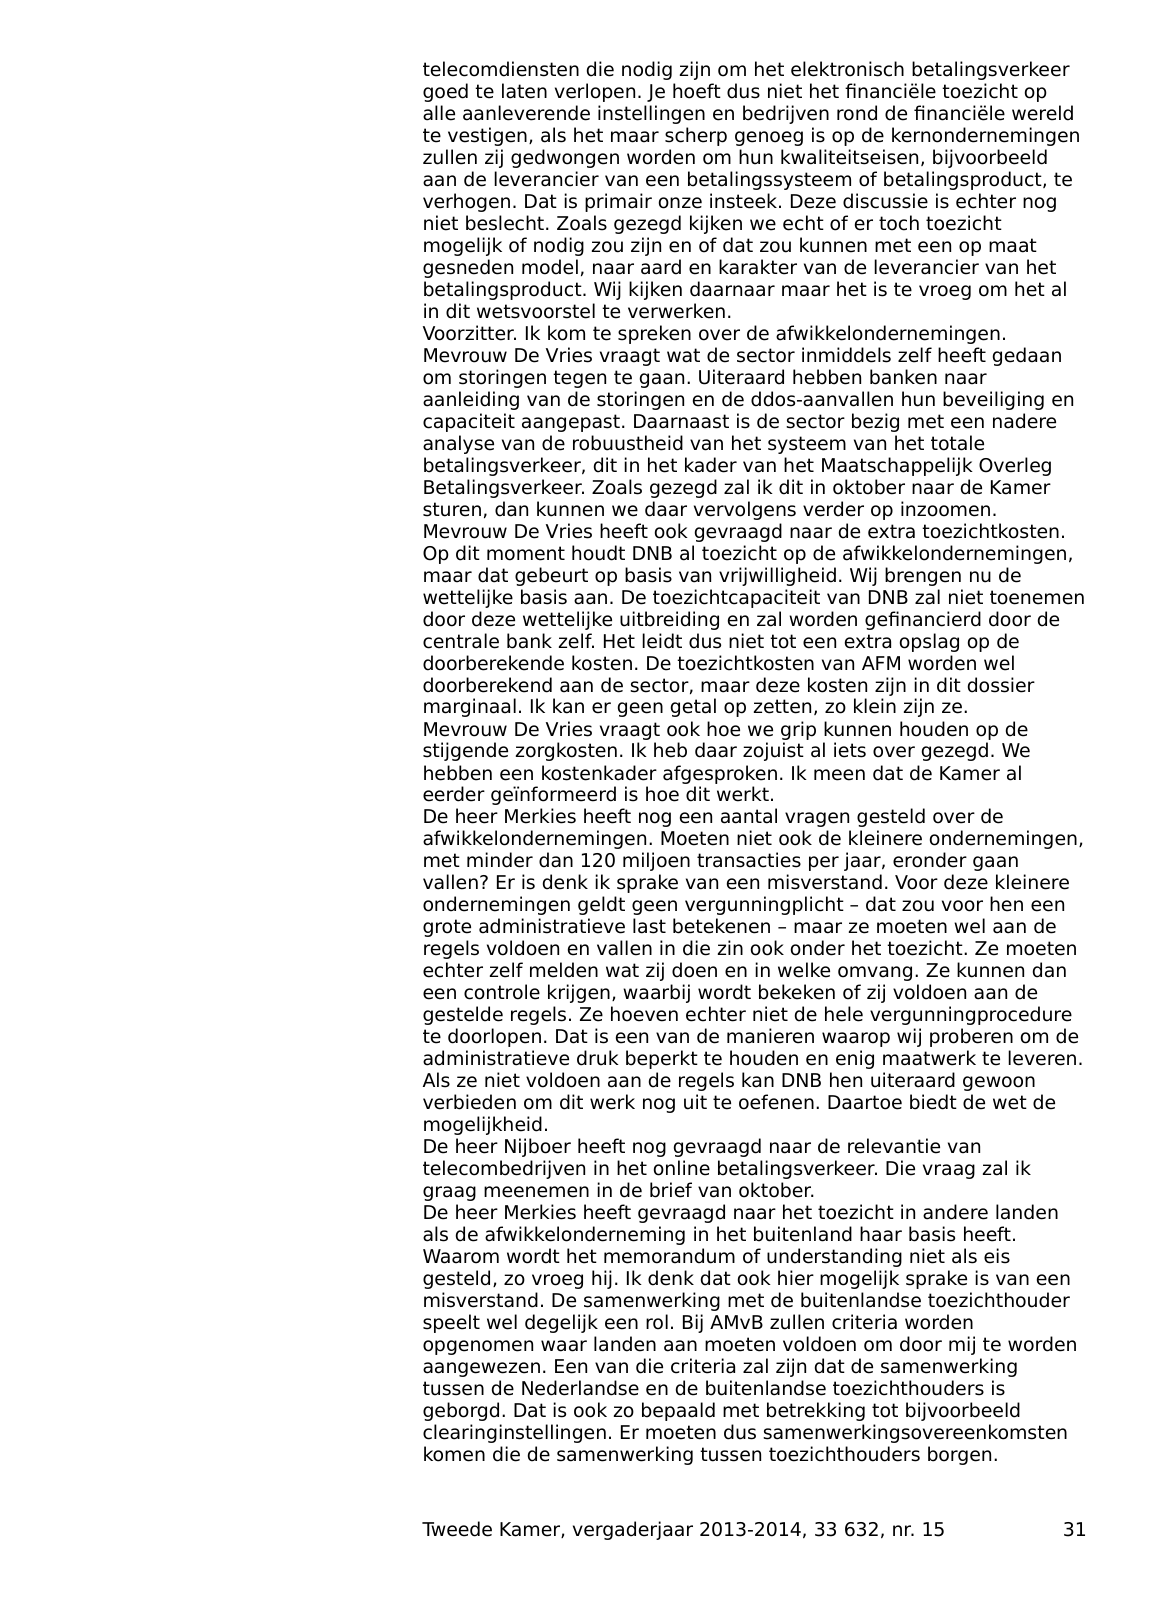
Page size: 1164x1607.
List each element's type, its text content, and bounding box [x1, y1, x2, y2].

text De heer Nijboer heeft nog gevraagd naar de relevantie van telecombedrijven in het online betalingsverkeer. Die vraag zal ik graag meenemen in de brief van oktober. [422, 1136, 1087, 1202]
text Mevrouw De Vries heeft ook gevraagd naar de extra toezichtkosten. Op dit moment houdt DNB al toezicht op de afwikkelondernemingen, maar dat gebeurt op basis van vrijwilligheid. Wij brengen nu de wettelijke basis aan. De toezichtcapaciteit van DNB zal niet toenemen door deze wettelijke uitbreiding en zal worden gefinancierd door de centrale bank zelf. Het leidt dus niet tot een extra opslag op de doorberekende kosten. De toezichtkosten van AFM worden wel doorberekend aan de sector, maar deze kosten zijn in dit dossier marginaal. Ik kan er geen getal op zetten, zo klein zijn ze. [422, 521, 1087, 718]
text De heer Merkies heeft gevraagd naar het toezicht in andere landen als de afwikkelonderneming in het buitenland haar basis heeft. Waarom wordt het memorandum of understanding niet als eis gesteld, zo vroeg hij. Ik denk dat ook hier mogelijk sprake is van een misverstand. De samenwerking met de buitenlandse toezichthouder speelt wel degelijk een rol. Bij AMvB zullen criteria worden opgenomen waar landen aan moeten voldoen om door mij te worden aangewezen. Een van die criteria zal zijn dat de samenwerking tussen de Nederlandse en de buitenlandse toezichthouders is geborgd. Dat is ook zo bepaald met betrekking tot bijvoorbeeld clearinginstellingen. Er moeten dus samenwerkingsovereenkomsten komen die de samenwerking tussen toezichthouders borgen. [422, 1202, 1087, 1466]
text Mevrouw De Vries vraagt ook hoe we grip kunnen houden op de stijgende zorgkosten. Ik heb daar zojuist al iets over gezegd. We hebben een kostenkader afgesproken. Ik meen dat de Kamer al eerder geïnformeerd is hoe dit werkt. [422, 718, 1087, 806]
text telecomdiensten die nodig zijn om het elektronisch betalingsverkeer goed te laten verlopen. Je hoeft dus niet het financiële toezicht op alle aanleverende instellingen en bedrijven rond de financiële wereld te vestigen, als het maar scherp genoeg is op de kernondernemingen zullen zij gedwongen worden om hun kwaliteitseisen, bijvoorbeeld aan de leverancier van een betalingssysteem of betalingsproduct, te verhogen. Dat is primair onze insteek. Deze discussie is echter nog niet beslecht. Zoals gezegd kijken we echt of er toch toezicht mogelijk of nodig zou zijn en of dat zou kunnen met een op maat gesneden model, naar aard en karakter van de leverancier van het betalingsproduct. Wij kijken daarnaar maar het is te vroeg om het al in dit wetsvoorstel te verwerken. [422, 59, 1087, 323]
text Voorzitter. Ik kom te spreken over de afwikkelondernemingen. Mevrouw De Vries vraagt wat de sector inmiddels zelf heeft gedaan om storingen tegen te gaan. Uiteraard hebben banken naar aanleiding van de storingen en de ddos-aanvallen hun beveiliging en capaciteit aangepast. Daarnaast is de sector bezig met een nadere analyse van de robuustheid van het systeem van het totale betalingsverkeer, dit in het kader van het Maatschappelijk Overleg Betalingsverkeer. Zoals gezegd zal ik dit in oktober naar de Kamer sturen, dan kunnen we daar vervolgens verder op inzoomen. [422, 323, 1087, 521]
text De heer Merkies heeft nog een aantal vragen gesteld over de afwikkelondernemingen. Moeten niet ook de kleinere ondernemingen, met minder dan 120 miljoen transacties per jaar, eronder gaan vallen? Er is denk ik sprake van een misverstand. Voor deze kleinere ondernemingen geldt geen vergunningplicht – dat zou voor hen een grote administratieve last betekenen – maar ze moeten wel aan de regels voldoen en vallen in die zin ook onder het toezicht. Ze moeten echter zelf melden wat zij doen en in welke omvang. Ze kunnen dan een controle krijgen, waarbij wordt bekeken of zij voldoen aan de gestelde regels. Ze hoeven echter niet de hele vergunningprocedure te doorlopen. Dat is een van de manieren waarop wij proberen om de administratieve druk beperkt te houden en enig maatwerk te leveren. Als ze niet voldoen aan de regels kan DNB hen uiteraard gewoon verbieden om dit werk nog uit te oefenen. Daartoe biedt de wet de mogelijkheid. [422, 806, 1087, 1136]
